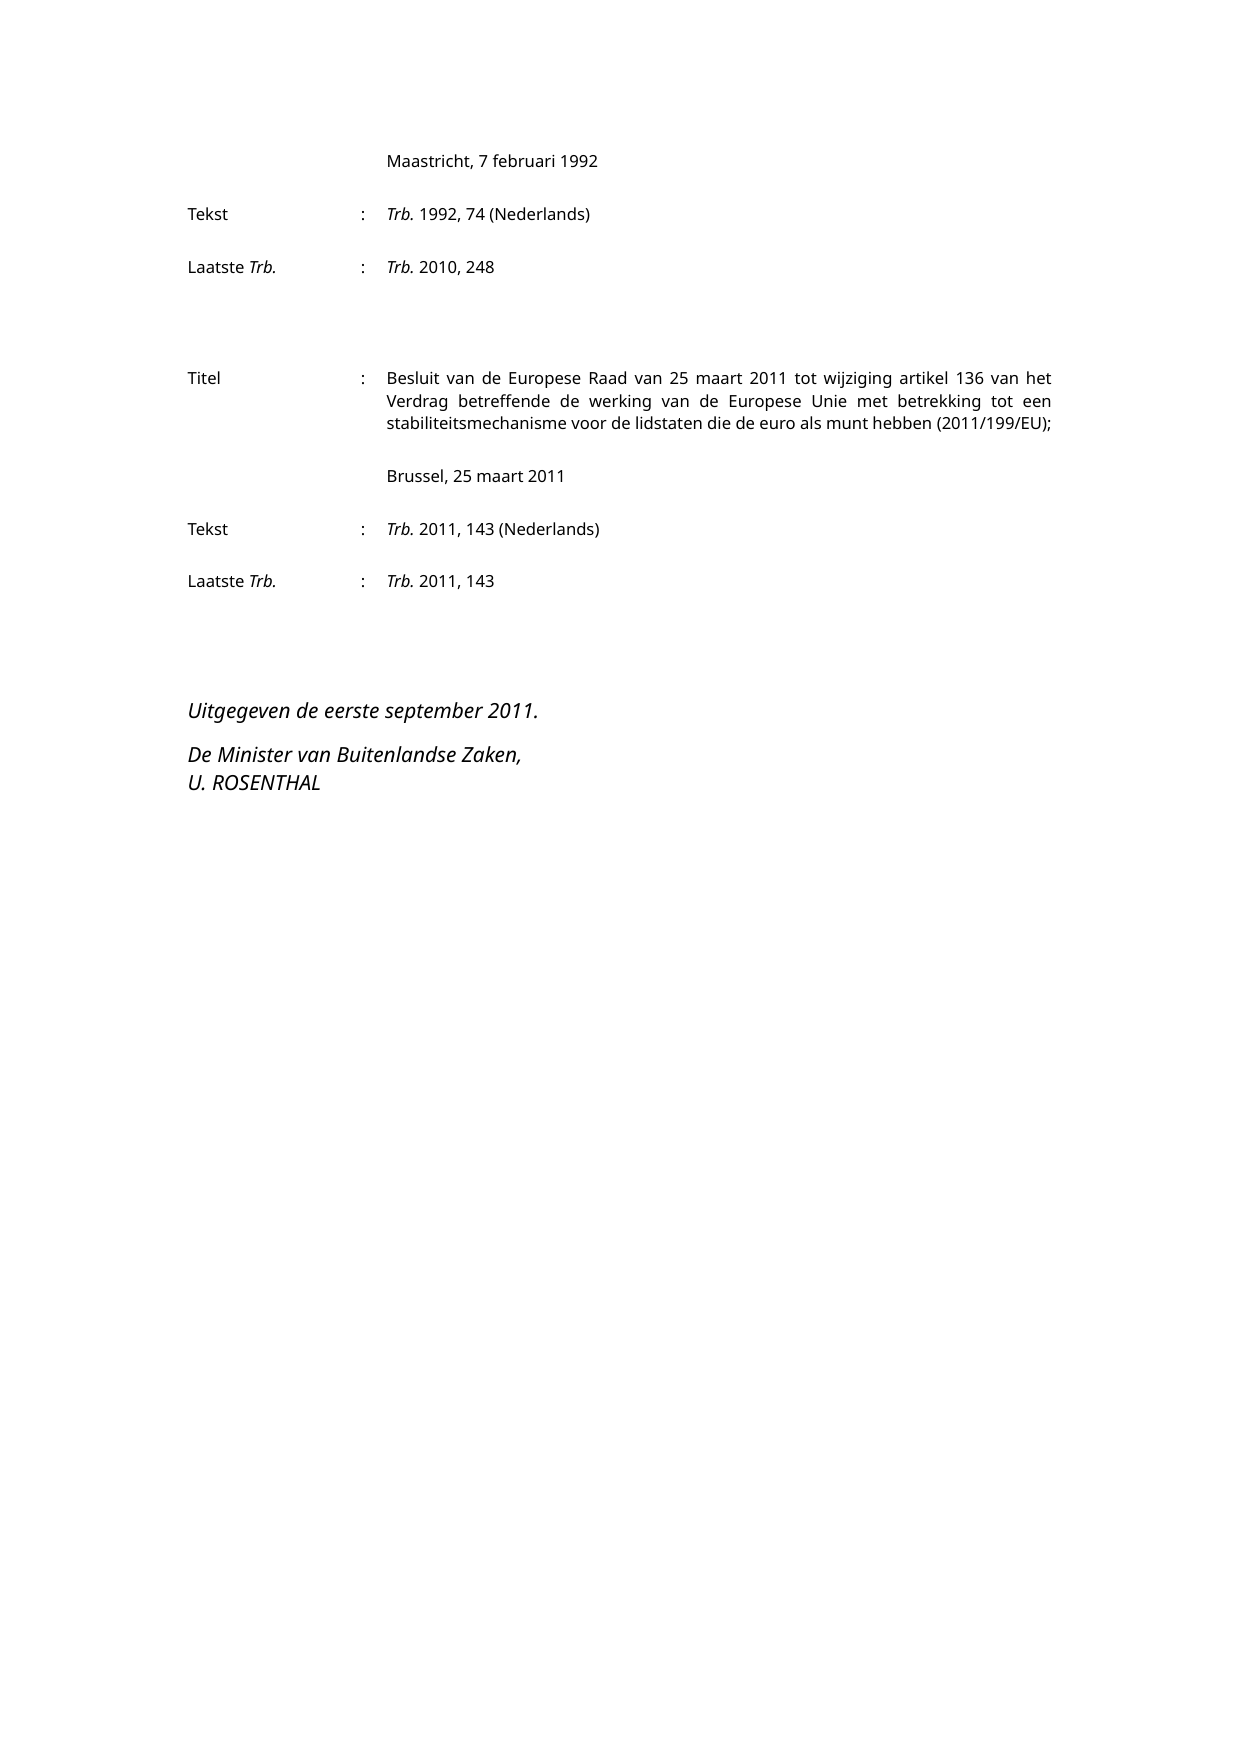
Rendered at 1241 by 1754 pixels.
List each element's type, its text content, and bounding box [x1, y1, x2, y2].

table_cell Besluit van de Europese Raad van 25 maart 2011 tot wijziging artikel 136 van het Verdrag betreffende de werking van de Europese Unie met betrekking tot een stabiliteitsmechanisme voor de lidstaten die de euro als munt hebben (2011/199/EU); Brussel, 25 maart 2011 [386, 367, 1053, 517]
table_cell Trb. 2011, 143 (Nederlands) [386, 518, 1053, 570]
table_cell : [361, 367, 386, 517]
table_cell : [361, 255, 386, 308]
table_cell : [361, 518, 386, 570]
table_cell : [361, 203, 386, 255]
table_cell Laatste Trb. [188, 255, 361, 308]
text Uitgegeven de eerste september 2011. [187, 696, 1053, 725]
text De Minister van Buitenlandse Zaken, [187, 740, 1053, 768]
table_cell [386, 308, 1053, 367]
table_cell Maastricht, 7 februari 1992 [386, 150, 1053, 203]
table_cell Laatste Trb. [188, 570, 361, 623]
table_cell Tekst [188, 518, 361, 570]
table_cell [188, 150, 361, 203]
table_cell : [361, 570, 386, 623]
table_cell Trb. 2011, 143 [386, 570, 1053, 623]
table_cell Trb. 1992, 74 (Nederlands) [386, 203, 1053, 255]
table_cell Titel [188, 367, 361, 517]
table_cell [188, 308, 361, 367]
table_cell Trb. 2010, 248 [386, 255, 1053, 308]
text U. ROSENTHAL [187, 768, 1053, 797]
table_cell [361, 308, 386, 367]
table_cell [361, 150, 386, 203]
table_cell Tekst [188, 203, 361, 255]
